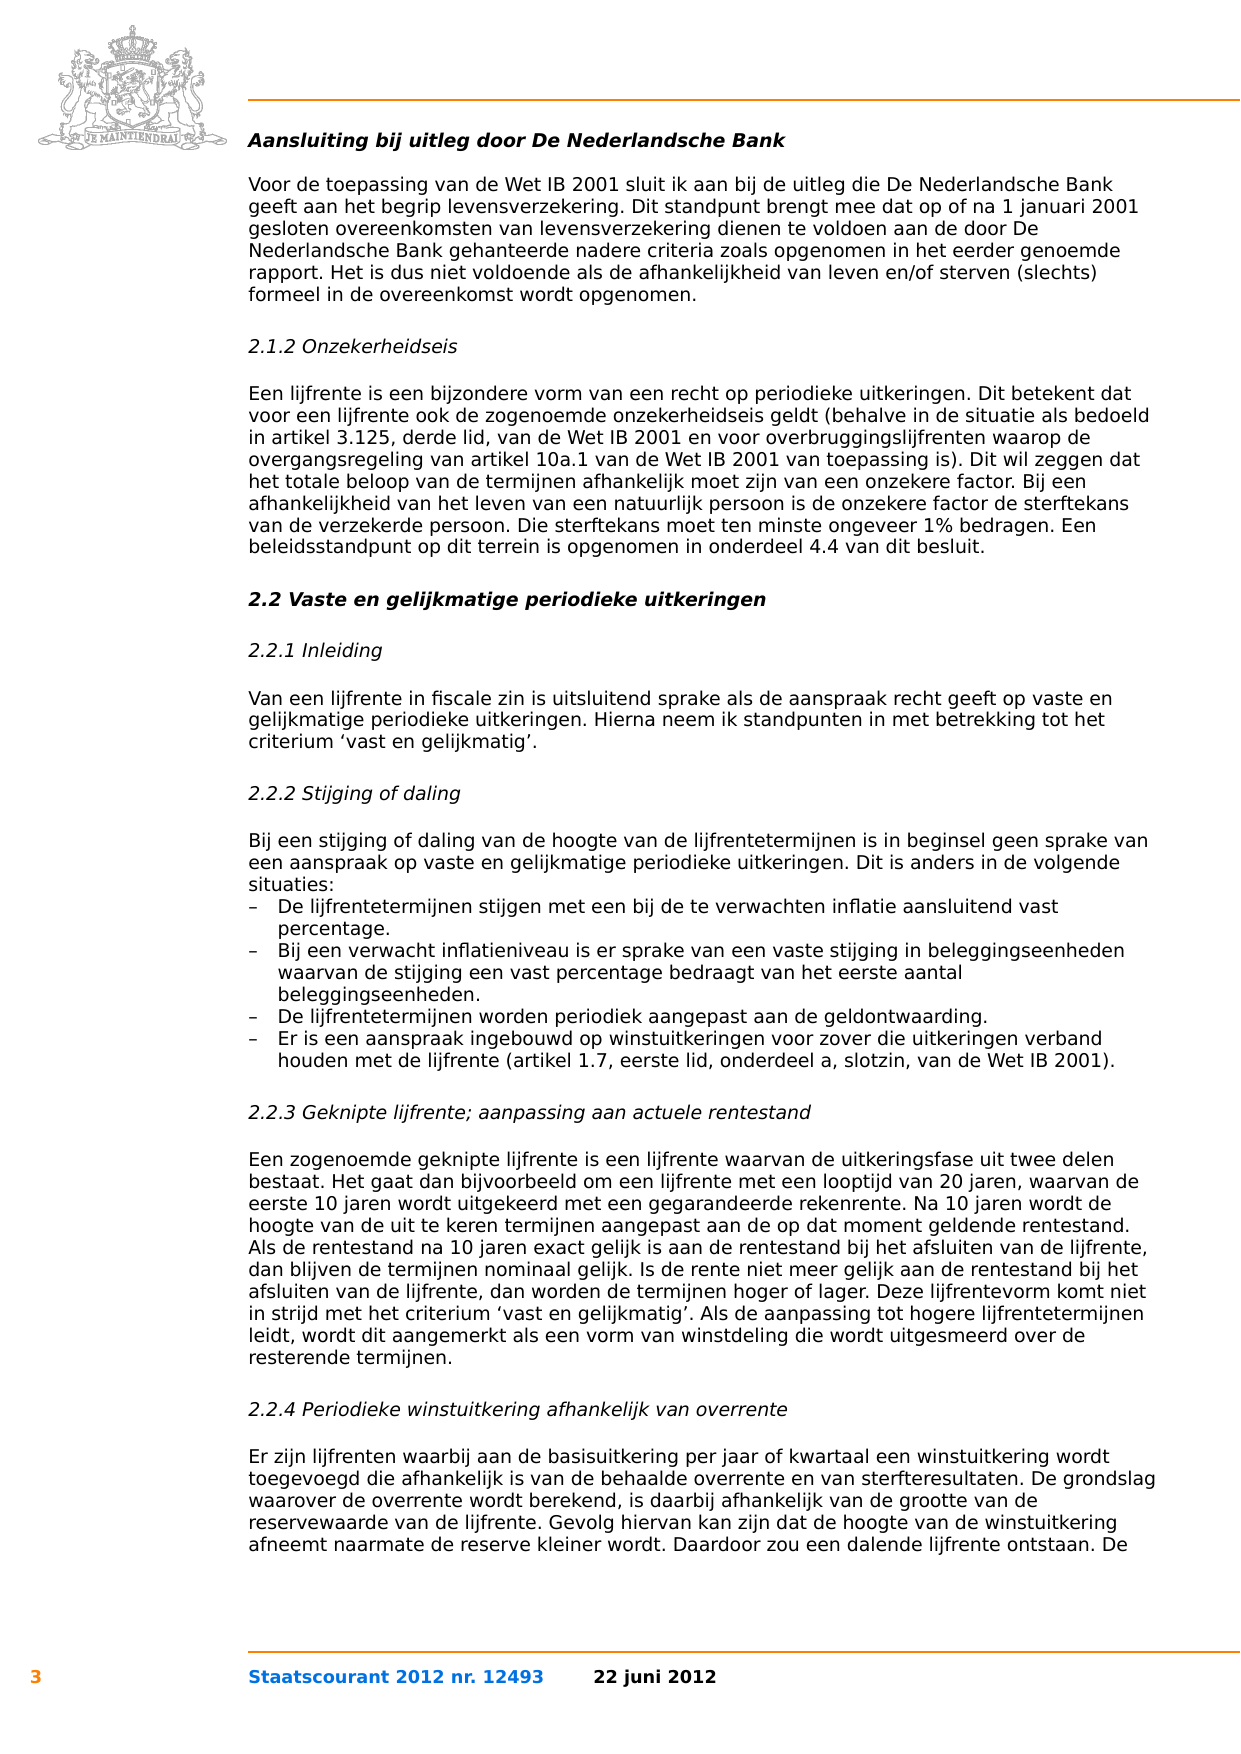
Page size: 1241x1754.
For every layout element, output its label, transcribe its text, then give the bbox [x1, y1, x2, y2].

text – De lijfrentetermijnen worden periodiek aangepast aan de geldontwaarding. [248, 1006, 1163, 1028]
subtitle 2.2.3 Geknipte lijfrente; aanpassing aan actuele rentestand [248, 1102, 1163, 1124]
text Een lijfrente is een bijzondere vorm van een recht op periodieke uitkeringen. Dit betekent dat voor een lijfrente ook de zogenoemde onzekerheidseis geldt (behalve in de situatie als bedoeld in artikel 3.125, derde lid, van de Wet IB 2001 en voor overbruggingslijfrenten waarop de overgangsregeling van artikel 10a.1 van de Wet IB 2001 van toepassing is). Dit wil zeggen dat het totale beloop van de termijnen afhankelijk moet zijn van een onzekere factor. Bij een afhankelijkheid van het leven van een natuurlijk persoon is de onzekere factor de sterftekans van de verzekerde persoon. Die sterftekans moet ten minste ongeveer 1% bedragen. Een beleidsstandpunt op dit terrein is opgenomen in onderdeel 4.4 van dit besluit. [248, 383, 1163, 558]
text – De lijfrentetermijnen stijgen met een bij de te verwachten inflatie aansluitend vast percentage. [248, 896, 1163, 940]
subtitle 2.2.4 Periodieke winstuitkering afhankelijk van overrente [248, 1399, 1163, 1421]
subtitle 2.2.1 Inleiding [248, 640, 1163, 662]
picture [38, 25, 227, 150]
subtitle 2.1.2 Onzekerheidseis [248, 336, 1163, 358]
text – Er is een aanspraak ingebouwd op winstuitkeringen voor zover die uitkeringen verband houden met de lijfrente (artikel 1.7, eerste lid, onderdeel a, slotzin, van de Wet IB 2001). [248, 1028, 1163, 1072]
text Voor de toepassing van de Wet IB 2001 sluit ik aan bij de uitleg die De Nederlandsche Bank geeft aan het begrip levensverzekering. Dit standpunt brengt mee dat op of na 1 januari 2001 gesloten overeenkomsten van levensverzekering dienen te voldoen aan de door De Nederlandsche Bank gehanteerde nadere criteria zoals opgenomen in het eerder genoemde rapport. Het is dus niet voldoende als de afhankelijkheid van leven en/of sterven (slechts) formeel in de overeenkomst wordt opgenomen. [248, 174, 1163, 306]
text Bij een stijging of daling van de hoogte van de lijfrentetermijnen is in beginsel geen sprake van een aanspraak op vaste en gelijkmatige periodieke uitkeringen. Dit is anders in de volgende situaties: [248, 830, 1163, 896]
subtitle Aansluiting bij uitleg door De Nederlandsche Bank [248, 130, 1163, 152]
text Een zogenoemde geknipte lijfrente is een lijfrente waarvan de uitkeringsfase uit twee delen bestaat. Het gaat dan bijvoorbeeld om een lijfrente met een looptijd van 20 jaren, waarvan de eerste 10 jaren wordt uitgekeerd met een gegarandeerde rekenrente. Na 10 jaren wordt de hoogte van de uit te keren termijnen aangepast aan de op dat moment geldende rentestand. Als de rentestand na 10 jaren exact gelijk is aan de rentestand bij het afsluiten van de lijfrente, dan blijven de termijnen nominaal gelijk. Is de rente niet meer gelijk aan de rentestand bij het afsluiten van de lijfrente, dan worden de termijnen hoger of lager. Deze lijfrentevorm komt niet in strijd met het criterium ‘vast en gelijkmatig’. Als de aanpassing tot hogere lijfrentetermijnen leidt, wordt dit aangemerkt als een vorm van winstdeling die wordt uitgesmeerd over de resterende termijnen. [248, 1149, 1163, 1369]
text Van een lijfrente in fiscale zin is uitsluitend sprake als de aanspraak recht geeft op vaste en gelijkmatige periodieke uitkeringen. Hierna neem ik standpunten in met betrekking tot het criterium ‘vast en gelijkmatig’. [248, 687, 1163, 753]
subtitle 2.2.2 Stijging of daling [248, 783, 1163, 805]
subtitle 2.2 Vaste en gelijkmatige periodieke uitkeringen [248, 588, 1163, 610]
text Er zijn lijfrenten waarbij aan de basisuitkering per jaar of kwartaal een winstuitkering wordt toegevoegd die afhankelijk is van de behaalde overrente en van sterfteresultaten. De grondslag waarover de overrente wordt berekend, is daarbij afhankelijk van de grootte van de reservewaarde van de lijfrente. Gevolg hiervan kan zijn dat de hoogte van de winstuitkering afneemt naarmate de reserve kleiner wordt. Daardoor zou een dalende lijfrente ontstaan. De [248, 1446, 1163, 1556]
text – Bij een verwacht inflatieniveau is er sprake van een vaste stijging in beleggingseenheden waarvan de stijging een vast percentage bedraagt van het eerste aantal beleggingseenheden. [248, 940, 1163, 1006]
